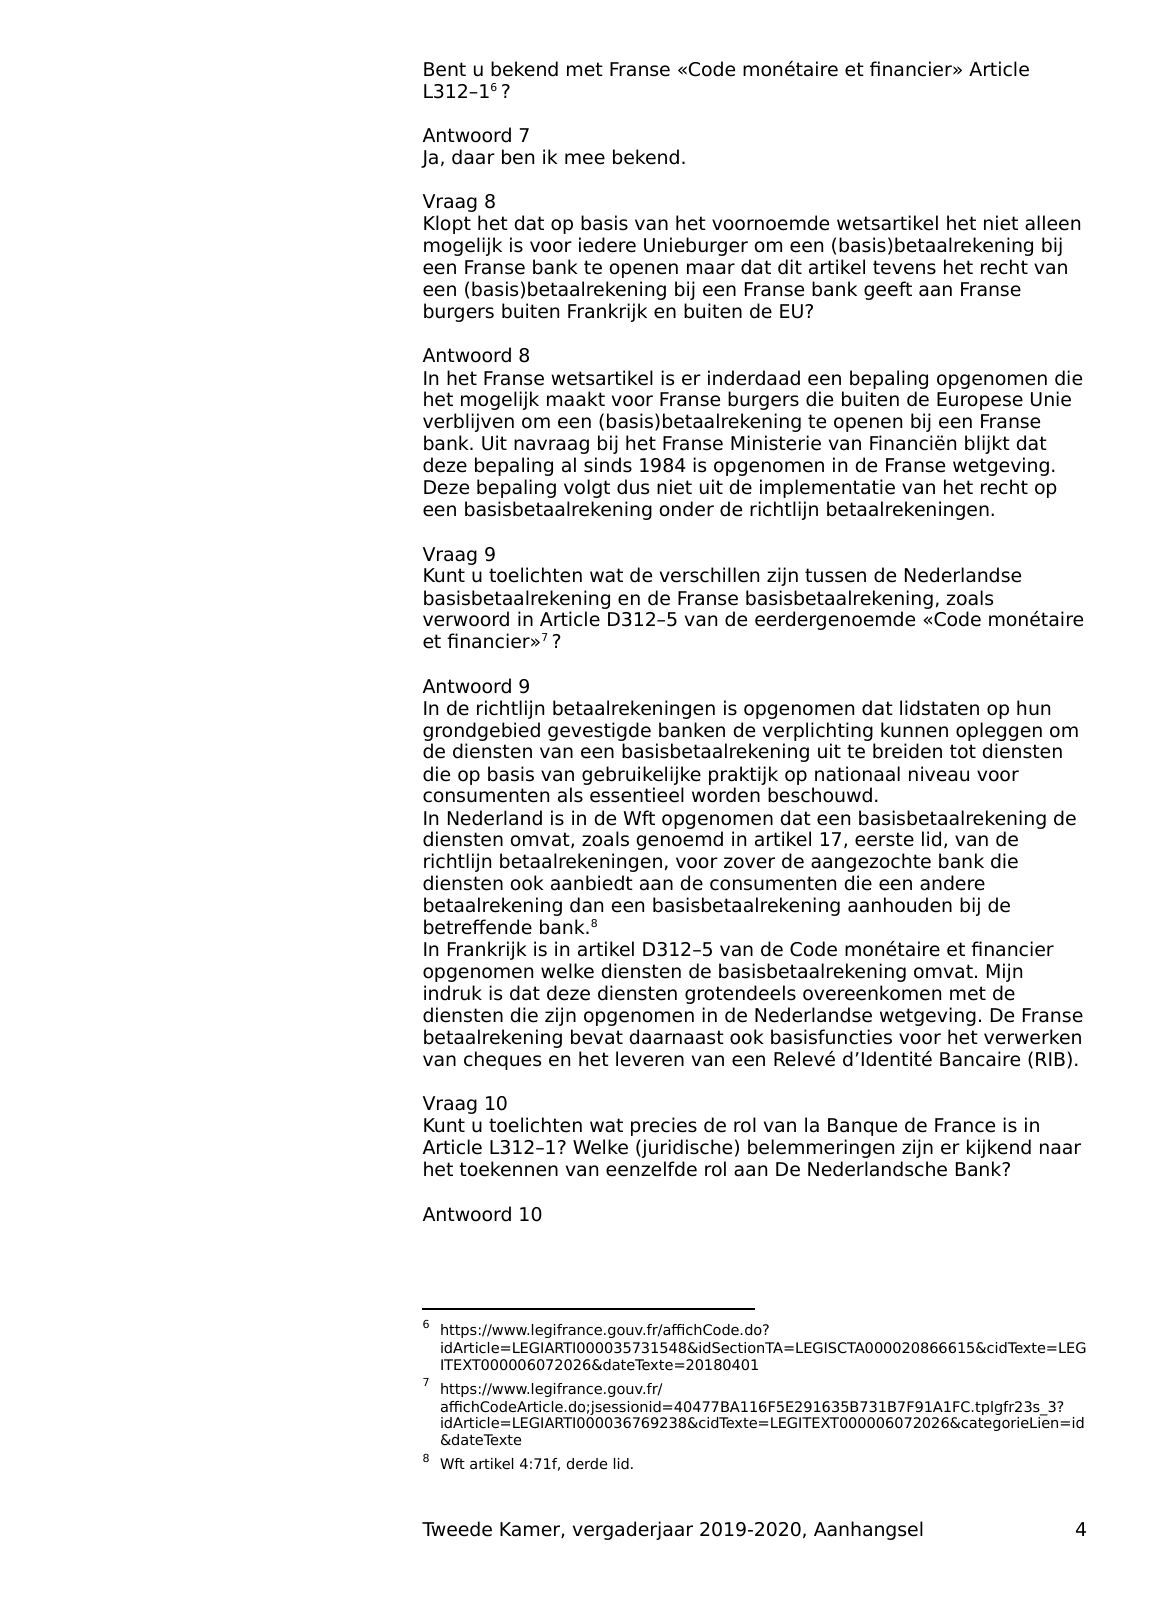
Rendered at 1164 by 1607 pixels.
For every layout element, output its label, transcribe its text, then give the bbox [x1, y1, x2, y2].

text Wft artikel 4:71f, derde lid. [422, 1452, 1087, 1474]
text Antwoord 10 [422, 1203, 1087, 1225]
text Vraag 10 [422, 1093, 1087, 1115]
text In Nederland is in de Wft opgenomen dat een basisbetaalrekening de diensten omvat, zoals genoemd in artikel 17, eerste lid, van de richtlijn betaalrekeningen, voor zover de aangezochte bank die diensten ook aanbiedt aan de consumenten die een andere betaalrekening dan een basisbetaalrekening aanhouden bij de betreffende bank. [422, 807, 1087, 939]
text Ja, daar ben ik mee bekend. [422, 147, 1087, 169]
text Antwoord 8 [422, 345, 1087, 367]
text In het Franse wetsartikel is er inderdaad een bepaling opgenomen die het mogelijk maakt voor Franse burgers die buiten de Europese Unie verblijven om een (basis)betaalrekening te openen bij een Franse bank. Uit navraag bij het Franse Ministerie van Financiën blijkt dat deze bepaling al sinds 1984 is opgenomen in de Franse wetgeving. Deze bepaling volgt dus niet uit de implementatie van het recht op een basisbetaalrekening onder de richtlijn betaalrekeningen. [422, 367, 1087, 521]
text Antwoord 9 [422, 676, 1087, 697]
text In Frankrijk is in artikel D312–5 van de Code monétaire et financier opgenomen welke diensten de basisbetaalrekening omvat. Mijn indruk is dat deze diensten grotendeels overeenkomen met de diensten die zijn opgenomen in de Nederlandse wetgeving. De Franse betaalrekening bevat daarnaast ook basisfuncties voor het verwerken van cheques en het leveren van een Relevé d’Identité Bancaire (RIB). [422, 939, 1087, 1071]
text Kunt u toelichten wat precies de rol van la Banque de France is in Article L312–1? Welke (juridische) belemmeringen zijn er kijkend naar het toekennen van eenzelfde rol aan De Nederlandsche Bank? [422, 1115, 1087, 1181]
text Vraag 9 [422, 543, 1087, 565]
text Antwoord 7 [422, 125, 1087, 147]
text Klopt het dat op basis van het voornoemde wetsartikel het niet alleen mogelijk is voor iedere Unieburger om een (basis)betaalrekening bij een Franse bank te openen maar dat dit artikel tevens het recht van een (basis)betaalrekening bij een Franse bank geeft aan Franse burgers buiten Frankrijk en buiten de EU? [422, 213, 1087, 323]
text In de richtlijn betaalrekeningen is opgenomen dat lidstaten op hun grondgebied gevestigde banken de verplichting kunnen opleggen om de diensten van een basisbetaalrekening uit te breiden tot diensten die op basis van gebruikelijke praktijk op nationaal niveau voor consumenten als essentieel worden beschouwd. [422, 697, 1087, 807]
text Bent u bekend met Franse «Code monétaire et financier» Article L312–1? [422, 59, 1087, 103]
text Kunt u toelichten wat de verschillen zijn tussen de Nederlandse basisbetaalrekening en de Franse basisbetaalrekening, zoals verwoord in Article D312–5 van de eerdergenoemde «Code monétaire et financier»? [422, 565, 1087, 653]
text https://www.legifrance.gouv.fr/affichCode.do?idArticle=LEGIARTI000035731548&idSectionTA=LEGISCTA000020866615&cidTexte=LEGITEXT000006072026&dateTexte=20180401 [422, 1318, 1087, 1374]
text Vraag 8 [422, 191, 1087, 213]
text https://www.legifrance.gouv.fr/affichCodeArticle.do;jsessionid=40477BA116F5E291635B731B7F91A1FC.tplgfr23s_3?idArticle=LEGIARTI000036769238&cidTexte=LEGITEXT000006072026&categorieLien=id&dateTexte [422, 1377, 1087, 1449]
